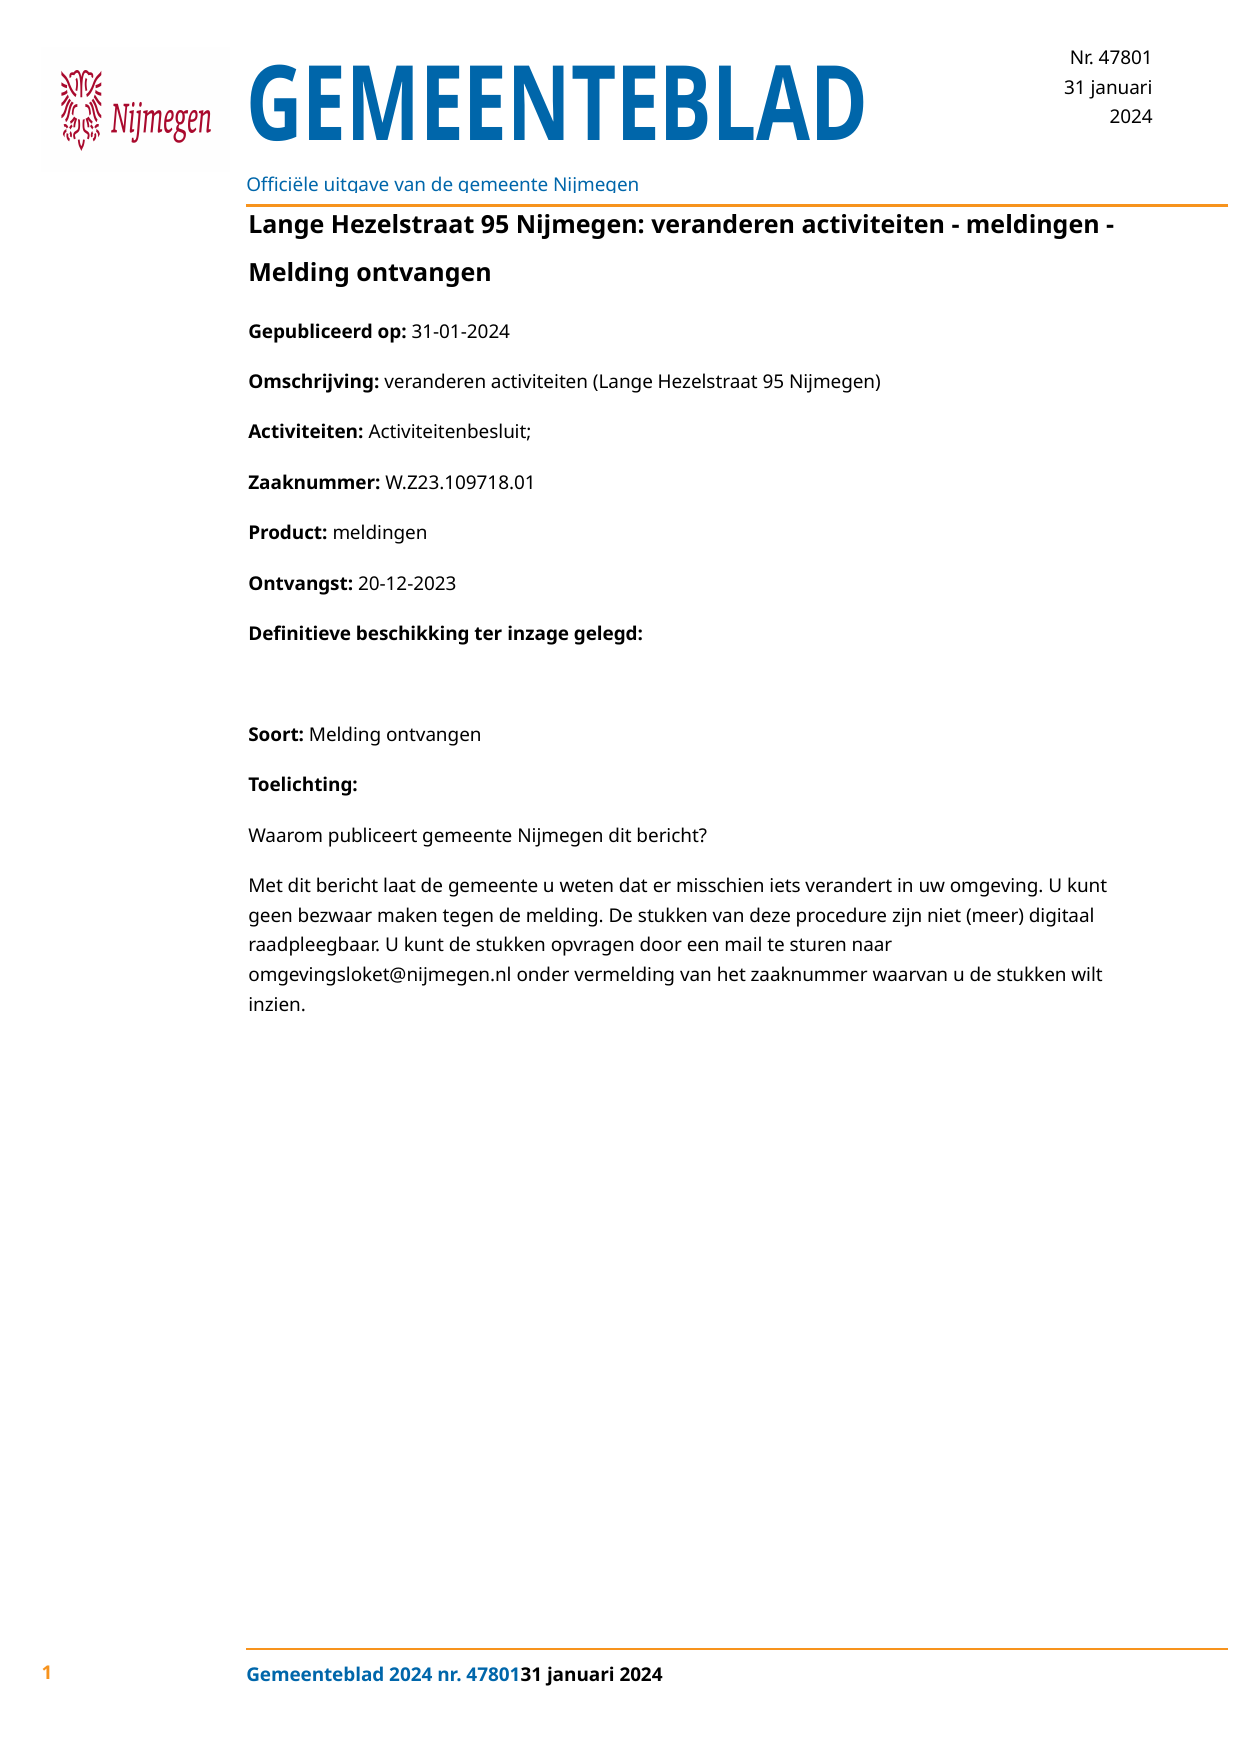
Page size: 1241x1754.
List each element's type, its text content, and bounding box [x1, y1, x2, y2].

text Waarom publiceert gemeente Nijmegen dit bericht? [248, 822, 1152, 848]
text Ontvangst: 20-12-2023 [248, 570, 1152, 596]
text Activiteiten: Activiteitenbesluit; [248, 419, 1152, 444]
text Met dit bericht laat de gemeente u weten dat er misschien iets verandert in uw omgeving. U kunt geen bezwaar maken tegen de melding. De stukken van deze procedure zijn niet (meer) digitaal raadpleegbaar. U kunt de stukken opvragen door een mail te sturen naar omgevingsloket@nijmegen.nl onder vermelding van het zaaknummer waarvan u de stukken wilt inzien. [248, 872, 1152, 1017]
text Lange Hezelstraat 95 Nijmegen: veranderen activiteiten - meldingen - Melding ontvangen [248, 207, 1152, 288]
text Definitieve beschikking ter inzage gelegd: [248, 620, 1152, 646]
picture [41, 47, 231, 172]
text Product: meldingen [248, 519, 1152, 545]
text Omschrijving: veranderen activiteiten (Lange Hezelstraat 95 Nijmegen) [248, 368, 1152, 394]
text Toelichting: [248, 772, 1152, 797]
text Soort: Melding ontvangen [248, 721, 1152, 747]
text Zaaknummer: W.Z23.109718.01 [248, 469, 1152, 495]
text Gepubliceerd op: 31-01-2024 [248, 318, 1152, 344]
